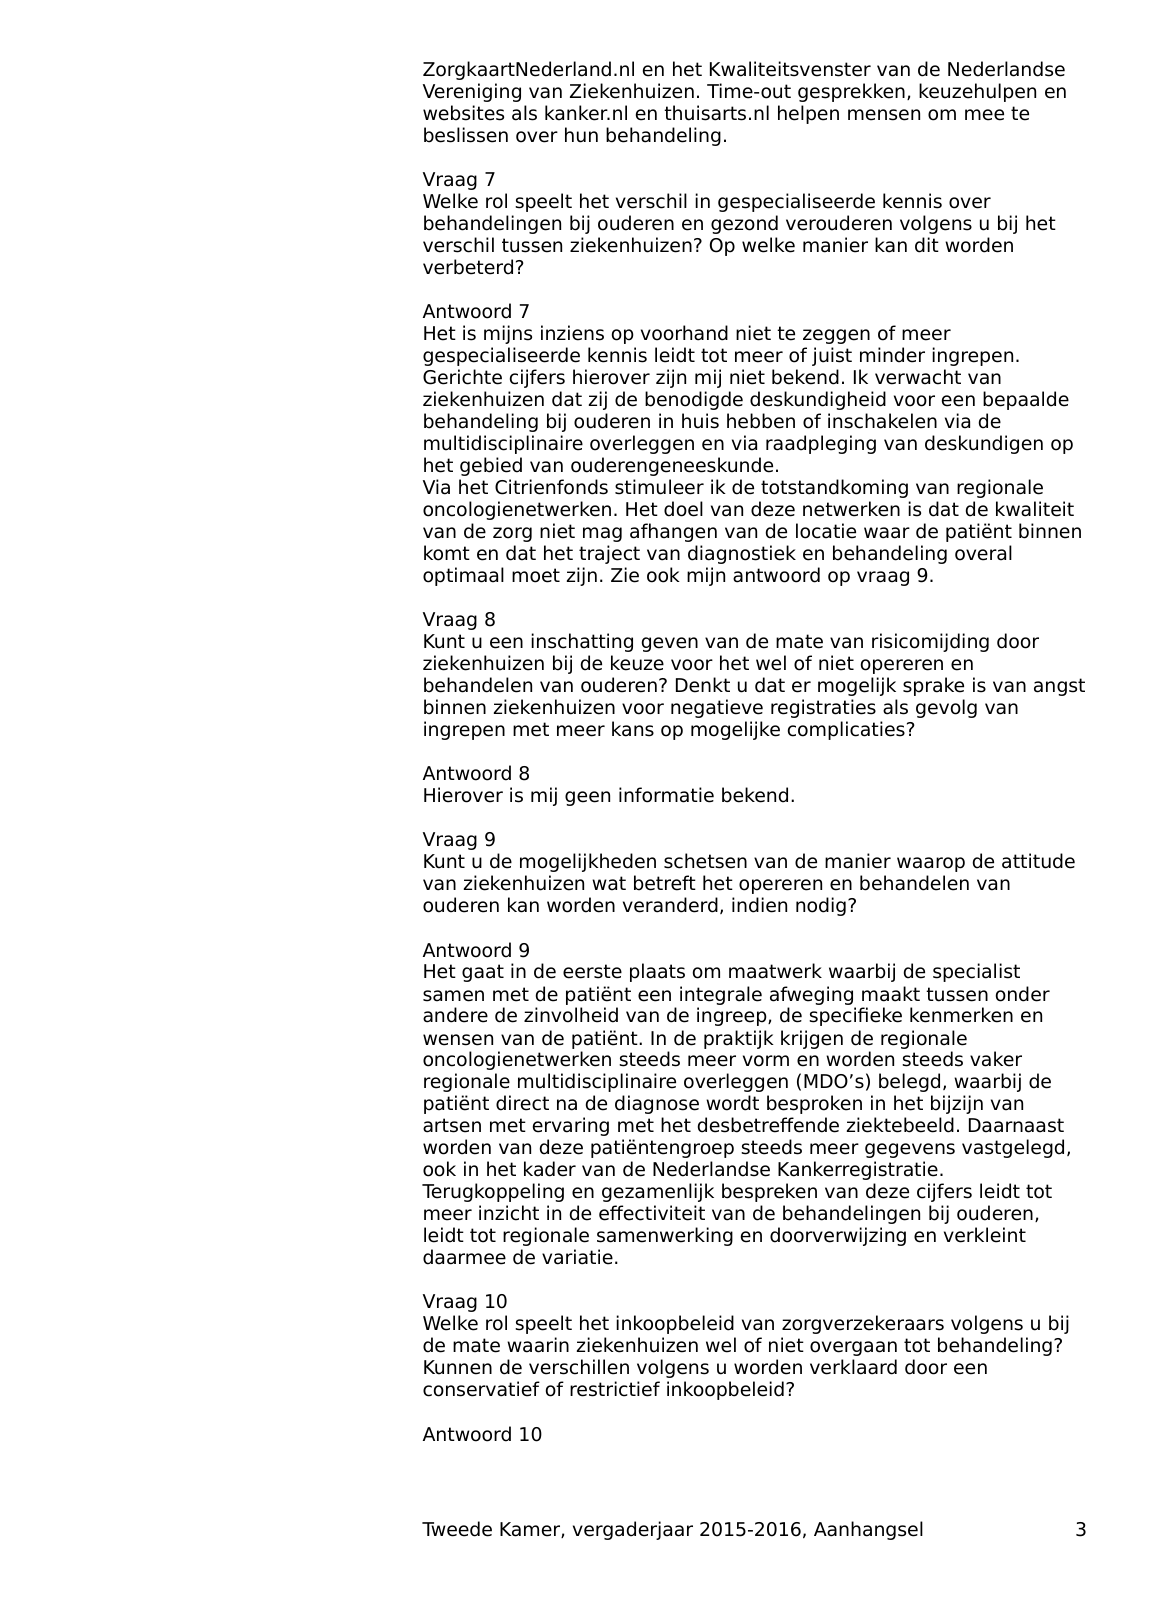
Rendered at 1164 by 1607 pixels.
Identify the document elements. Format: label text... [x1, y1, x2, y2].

text Vraag 10 [422, 1291, 1087, 1313]
text Hierover is mij geen informatie bekend. [422, 785, 1087, 807]
text Welke rol speelt het verschil in gespecialiseerde kennis over behandelingen bij ouderen en gezond verouderen volgens u bij het verschil tussen ziekenhuizen? Op welke manier kan dit worden verbeterd? [422, 191, 1087, 279]
text Antwoord 10 [422, 1423, 1087, 1445]
text Kunt u de mogelijkheden schetsen van de manier waarop de attitude van ziekenhuizen wat betreft het opereren en behandelen van ouderen kan worden veranderd, indien nodig? [422, 851, 1087, 917]
text Welke rol speelt het inkoopbeleid van zorgverzekeraars volgens u bij de mate waarin ziekenhuizen wel of niet overgaan tot behandeling? Kunnen de verschillen volgens u worden verklaard door een conservatief of restrictief inkoopbeleid? [422, 1313, 1087, 1401]
text Antwoord 9 [422, 939, 1087, 961]
text Vraag 8 [422, 609, 1087, 631]
text Via het Citrienfonds stimuleer ik de totstandkoming van regionale oncologienetwerken. Het doel van deze netwerken is dat de kwaliteit van de zorg niet mag afhangen van de locatie waar de patiënt binnen komt en dat het traject van diagnostiek en behandeling overal optimaal moet zijn. Zie ook mijn antwoord op vraag 9. [422, 477, 1087, 587]
text Vraag 7 [422, 169, 1087, 191]
text Antwoord 7 [422, 301, 1087, 323]
text ZorgkaartNederland.nl en het Kwaliteitsvenster van de Nederlandse Vereniging van Ziekenhuizen. Time-out gesprekken, keuzehulpen en websites als kanker.nl en thuisarts.nl helpen mensen om mee te beslissen over hun behandeling. [422, 59, 1087, 147]
text Kunt u een inschatting geven van de mate van risicomijding door ziekenhuizen bij de keuze voor het wel of niet opereren en behandelen van ouderen? Denkt u dat er mogelijk sprake is van angst binnen ziekenhuizen voor negatieve registraties als gevolg van ingrepen met meer kans op mogelijke complicaties? [422, 631, 1087, 741]
text Het gaat in de eerste plaats om maatwerk waarbij de specialist samen met de patiënt een integrale afweging maakt tussen onder andere de zinvolheid van de ingreep, de specifieke kenmerken en wensen van de patiënt. In de praktijk krijgen de regionale oncologienetwerken steeds meer vorm en worden steeds vaker regionale multidisciplinaire overleggen (MDO’s) belegd, waarbij de patiënt direct na de diagnose wordt besproken in het bijzijn van artsen met ervaring met het desbetreffende ziektebeeld. Daarnaast worden van deze patiëntengroep steeds meer gegevens vastgelegd, ook in het kader van de Nederlandse Kankerregistratie. Terugkoppeling en gezamenlijk bespreken van deze cijfers leidt tot meer inzicht in de effectiviteit van de behandelingen bij ouderen, leidt tot regionale samenwerking en doorverwijzing en verkleint daarmee de variatie. [422, 961, 1087, 1269]
text Antwoord 8 [422, 763, 1087, 785]
text Het is mijns inziens op voorhand niet te zeggen of meer gespecialiseerde kennis leidt tot meer of juist minder ingrepen. Gerichte cijfers hierover zijn mij niet bekend. Ik verwacht van ziekenhuizen dat zij de benodigde deskundigheid voor een bepaalde behandeling bij ouderen in huis hebben of inschakelen via de multidisciplinaire overleggen en via raadpleging van deskundigen op het gebied van ouderengeneeskunde. [422, 323, 1087, 477]
text Vraag 9 [422, 829, 1087, 851]
